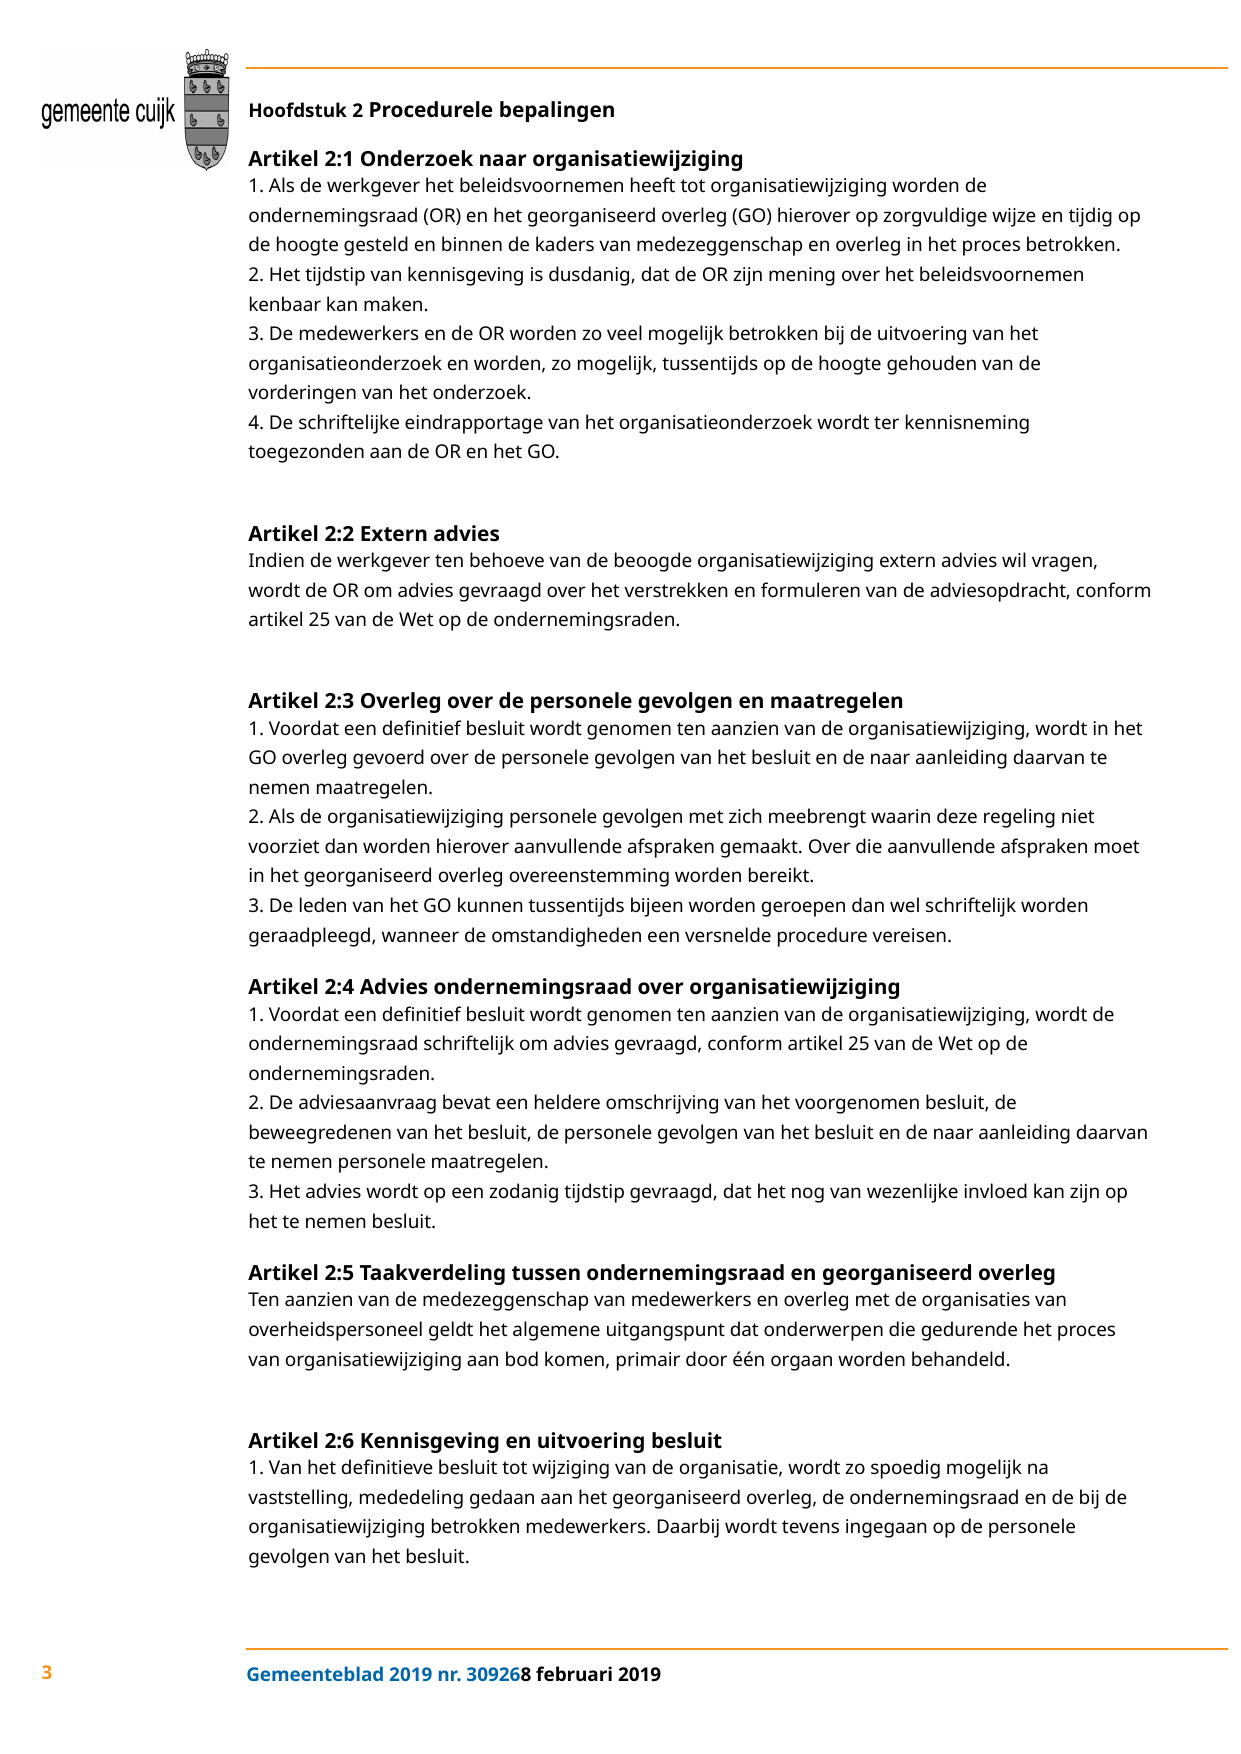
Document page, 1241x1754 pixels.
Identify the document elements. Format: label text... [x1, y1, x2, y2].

text 3. Het advies wordt op een zodanig tijdstip gevraagd, dat het nog van wezenlijke invloed kan zijn op het te nemen besluit. [248, 1178, 1152, 1233]
picture [41, 47, 231, 172]
text 1. Als de werkgever het beleidsvoornemen heeft tot organisatiewijziging worden de ondernemingsraad (OR) en het georganiseerd overleg (GO) hierover op zorgvuldige wijze en tijdig op de hoogte gesteld en binnen de kaders van medezeggenschap en overleg in het proces betrokken. [248, 172, 1152, 257]
text 2. Als de organisatiewijziging personele gevolgen met zich meebrengt waarin deze regeling niet voorziet dan worden hierover aanvullende afspraken gemaakt. Over die aanvullende afspraken moet in het georganiseerd overleg overeenstemming worden bereikt. [248, 803, 1152, 888]
text 1. Van het definitieve besluit tot wijziging van de organisatie, wordt zo spoedig mogelijk na vaststelling, mededeling gedaan aan het georganiseerd overleg, de ondernemingsraad en de bij de organisatiewijziging betrokken medewerkers. Daarbij wordt tevens ingegaan op de personele gevolgen van het besluit. [248, 1454, 1152, 1569]
text 1. Voordat een definitief besluit wordt genomen ten aanzien van de organisatiewijziging, wordt de ondernemingsraad schriftelijk om advies gevraagd, conform artikel 25 van de Wet op de ondernemingsraden. [248, 1001, 1152, 1086]
text Artikel 2:3 Overleg over de personele gevolgen en maatregelen [248, 686, 1152, 715]
text 2. De adviesaanvraag bevat een heldere omschrijving van het voorgenomen besluit, de beweegredenen van het besluit, de personele gevolgen van het besluit en de naar aanleiding daarvan te nemen personele maatregelen. [248, 1089, 1152, 1174]
text 3. De medewerkers en de OR worden zo veel mogelijk betrokken bij de uitvoering van het organisatieonderzoek en worden, zo mogelijk, tussentijds op de hoogte gehouden van de vorderingen van het onderzoek. [248, 320, 1152, 405]
text Hoofdstuk 2 Procedurele bepalingen [248, 95, 1152, 123]
text 1. Voordat een definitief besluit wordt genomen ten aanzien van de organisatiewijziging, wordt in het GO overleg gevoerd over de personele gevolgen van het besluit en de naar aanleiding daarvan te nemen maatregelen. [248, 715, 1152, 800]
text Artikel 2:5 Taakverdeling tussen ondernemingsraad en georganiseerd overleg [248, 1258, 1152, 1287]
text 3. De leden van het GO kunnen tussentijds bijeen worden geroepen dan wel schriftelijk worden geraadpleegd, wanneer de omstandigheden een versnelde procedure vereisen. [248, 892, 1152, 948]
text Artikel 2:6 Kennisgeving en uitvoering besluit [248, 1426, 1152, 1454]
text Artikel 2:4 Advies ondernemingsraad over organisatiewijziging [248, 972, 1152, 1001]
text Indien de werkgever ten behoeve van de beoogde organisatiewijziging extern advies wil vragen, wordt de OR om advies gevraagd over het verstrekken en formuleren van de adviesopdracht, conform artikel 25 van de Wet op de ondernemingsraden. [248, 547, 1152, 632]
text 4. De schriftelijke eindrapportage van het organisatieonderzoek wordt ter kennisneming toegezonden aan de OR en het GO. [248, 409, 1152, 464]
text Ten aanzien van de medezeggenschap van medewerkers en overleg met de organisaties van overheidspersoneel geldt het algemene uitgangspunt dat onderwerpen die gedurende het proces van organisatiewijziging aan bod komen, primair door één orgaan worden behandeld. [248, 1287, 1152, 1372]
text 2. Het tijdstip van kennisgeving is dusdanig, dat de OR zijn mening over het beleidsvoornemen kenbaar kan maken. [248, 261, 1152, 317]
text Artikel 2:1 Onderzoek naar organisatiewijziging [248, 144, 1152, 172]
text Artikel 2:2 Extern advies [248, 519, 1152, 547]
